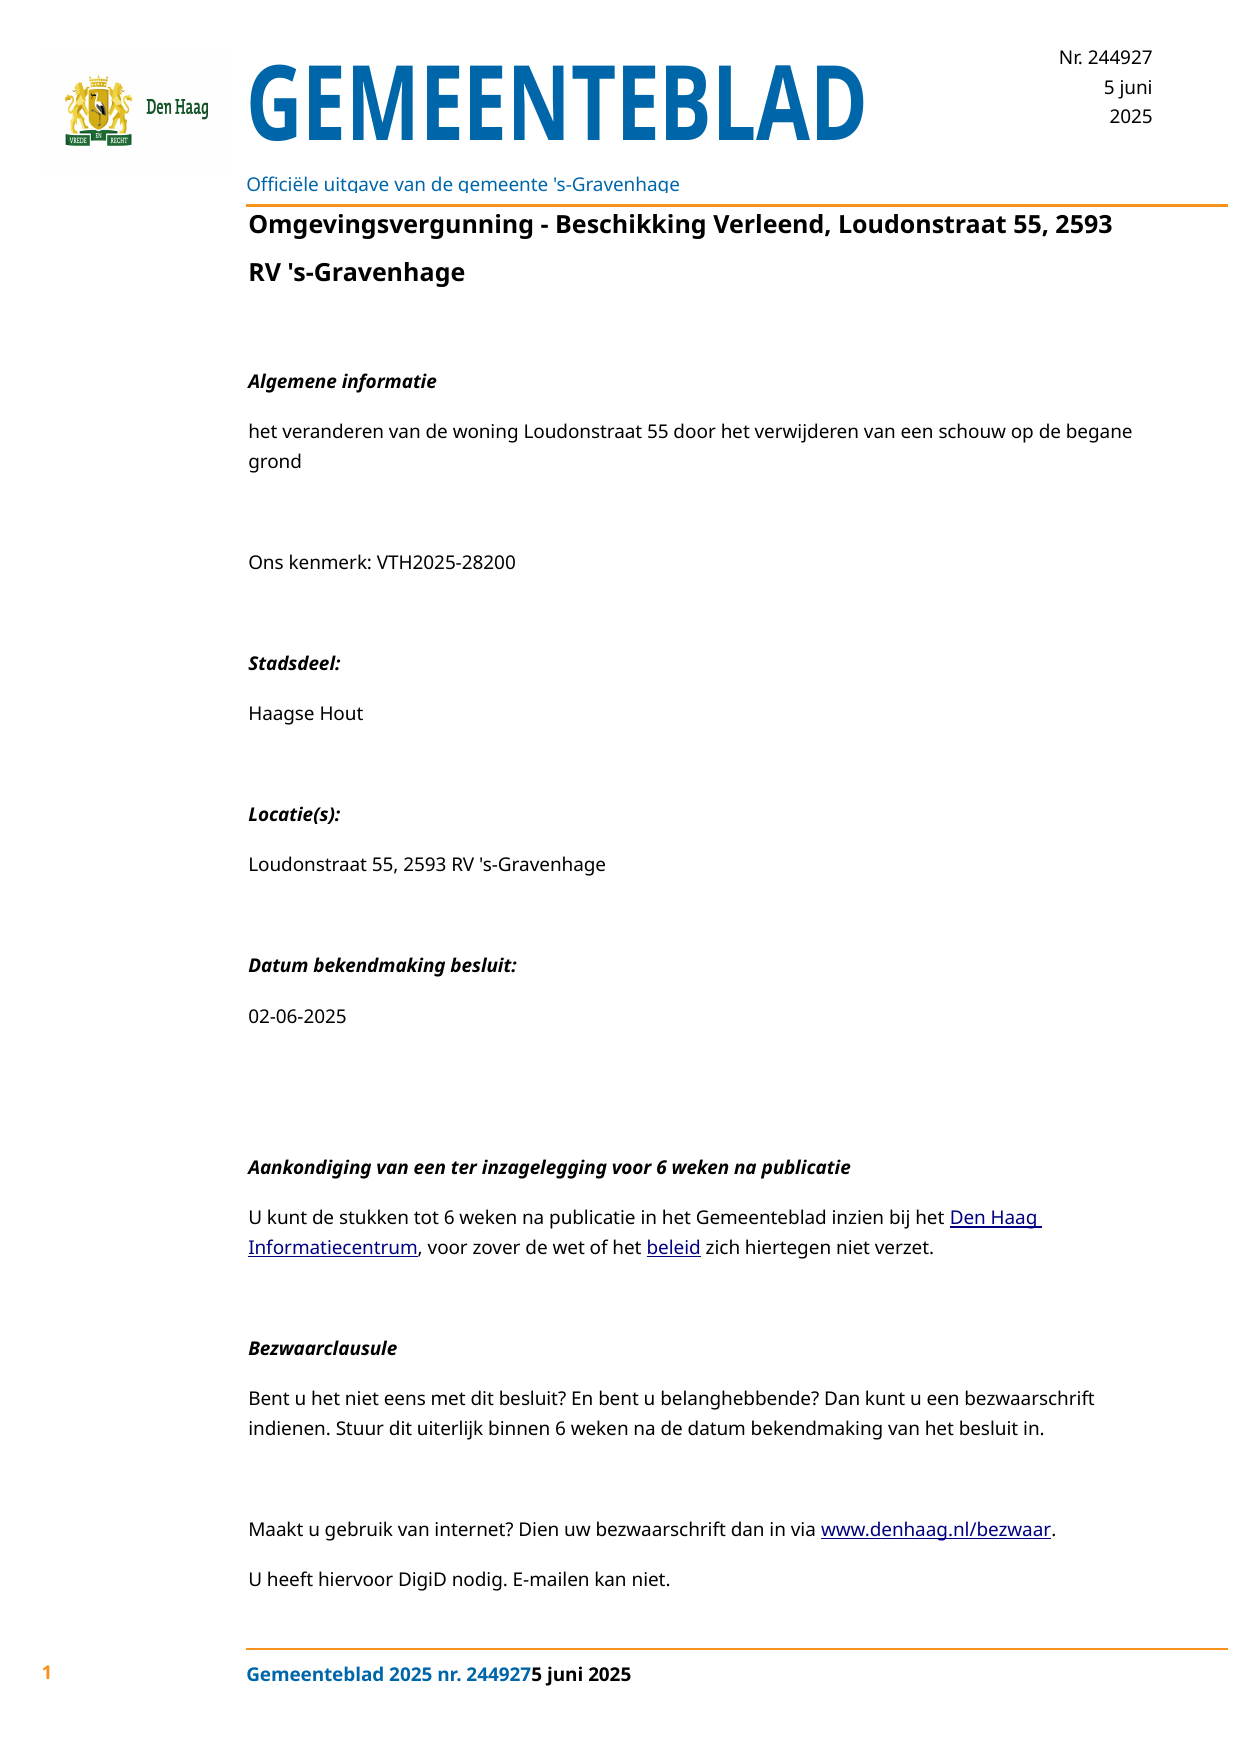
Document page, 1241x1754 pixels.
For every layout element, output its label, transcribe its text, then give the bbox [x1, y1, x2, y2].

text het veranderen van de woning Loudonstraat 55 door het verwijderen van een schouw op de begane grond [248, 419, 1152, 474]
text Aankondiging van een ter inzagelegging voor 6 weken na publicatie [248, 1154, 1152, 1180]
text U heeft hiervoor DigiD nodig. E-mailen kan niet. [248, 1566, 1152, 1592]
text Bezwaarclausule [248, 1335, 1152, 1361]
text Locatie(s): [248, 801, 1152, 827]
text U kunt de stukken tot 6 weken na publicatie in het Gemeenteblad inzien bij het Den Haag Informatiecentrum, voor zover de wet of het beleid zich hiertegen niet verzet. [248, 1204, 1152, 1260]
text Omgevingsvergunning - Beschikking Verleend, Loudonstraat 55, 2593 RV 's-Gravenhage [248, 207, 1152, 288]
text Stadsdeel: [248, 650, 1152, 676]
text Ons kenmerk: VTH2025-28200 [248, 549, 1152, 575]
text Loudonstraat 55, 2593 RV 's-Gravenhage [248, 852, 1152, 877]
text Bent u het niet eens met dit besluit? En bent u belanghebbende? Dan kunt u een bezwaarschrift indienen. Stuur dit uiterlijk binnen 6 weken na de datum bekendmaking van het besluit in. [248, 1385, 1152, 1441]
text Datum bekendmaking besluit: [248, 952, 1152, 978]
text 02-06-2025 [248, 1003, 1152, 1029]
text Maakt u gebruik van internet? Dien uw bezwaarschrift dan in via www.denhaag.nl/bezwaar. [248, 1516, 1152, 1542]
text Algemene informatie [248, 368, 1152, 394]
text Haagse Hout [248, 700, 1152, 726]
picture [41, 47, 231, 172]
